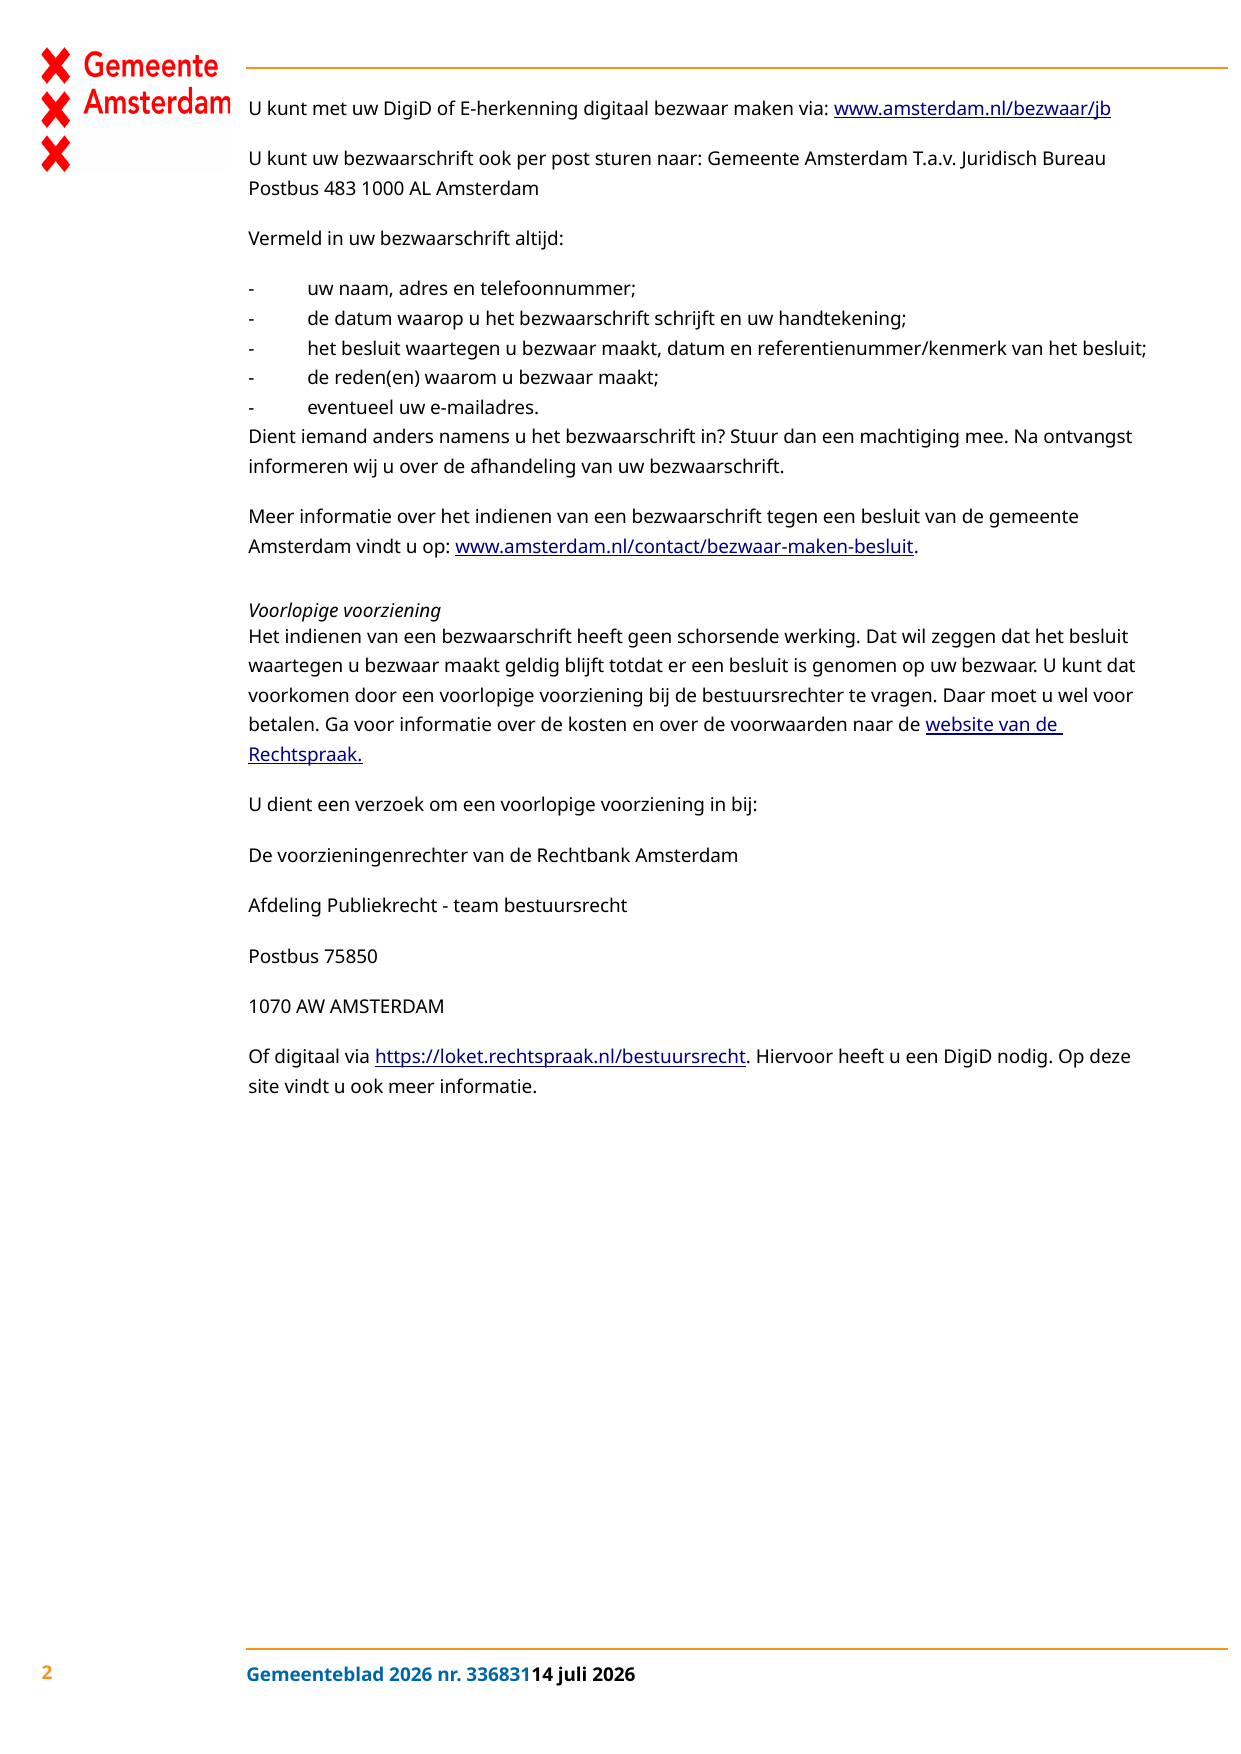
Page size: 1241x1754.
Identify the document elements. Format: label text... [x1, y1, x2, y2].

text Meer informatie over het indienen van een bezwaarschrift tegen een besluit van de gemeente Amsterdam vindt u op: www.amsterdam.nl/contact/bezwaar-maken-besluit. [248, 503, 1152, 559]
text U dient een verzoek om een voorlopige voorziening in bij: [248, 792, 1152, 817]
text De voorzieningenrechter van de Rechtbank Amsterdam [248, 842, 1152, 868]
text Afdeling Publiekrecht - team bestuursrecht [248, 892, 1152, 918]
text U kunt met uw DigiD of E-herkenning digitaal bezwaar maken via: www.amsterdam.nl/bezwaar/jb [248, 95, 1152, 121]
text Vermeld in uw bezwaarschrift altijd: [248, 225, 1152, 251]
text Of digitaal via https://loket.rechtspraak.nl/bestuursrecht. Hiervoor heeft u een DigiD nodig. Op deze site vindt u ook meer informatie. [248, 1044, 1152, 1099]
text Postbus 75850 [248, 943, 1152, 968]
list het besluit waartegen u bezwaar maakt, datum en referentienummer/kenmerk van het besluit; [248, 335, 1152, 361]
text U kunt uw bezwaarschrift ook per post sturen naar: Gemeente Amsterdam T.a.v. Juridisch Bureau Postbus 483 1000 AL Amsterdam [248, 145, 1152, 201]
list eventueel uw e-mailadres. [248, 394, 1152, 420]
picture [41, 47, 231, 172]
list de reden(en) waarom u bezwaar maakt; [248, 364, 1152, 390]
text 1070 AW AMSTERDAM [248, 993, 1152, 1019]
list de datum waarop u het bezwaarschrift schrijft en uw handtekening; [248, 305, 1152, 331]
text Het indienen van een bezwaarschrift heeft geen schorsende werking. Dat wil zeggen dat het besluit waartegen u bezwaar maakt geldig blijft totdat er een besluit is genomen op uw bezwaar. U kunt dat voorkomen door een voorlopige voorziening bij de bestuursrechter te vragen. Daar moet u wel voor betalen. Ga voor informatie over de kosten en over de voorwaarden naar de website van de Rechtspraak. [248, 623, 1152, 767]
text Dient iemand anders namens u het bezwaarschrift in? Stuur dan een machtiging mee. Na ontvangst informeren wij u over de afhandeling van uw bezwaarschrift. [248, 423, 1152, 479]
text Voorlopige voorziening [248, 597, 1152, 623]
list uw naam, adres en telefoonnummer; [248, 276, 1152, 301]
